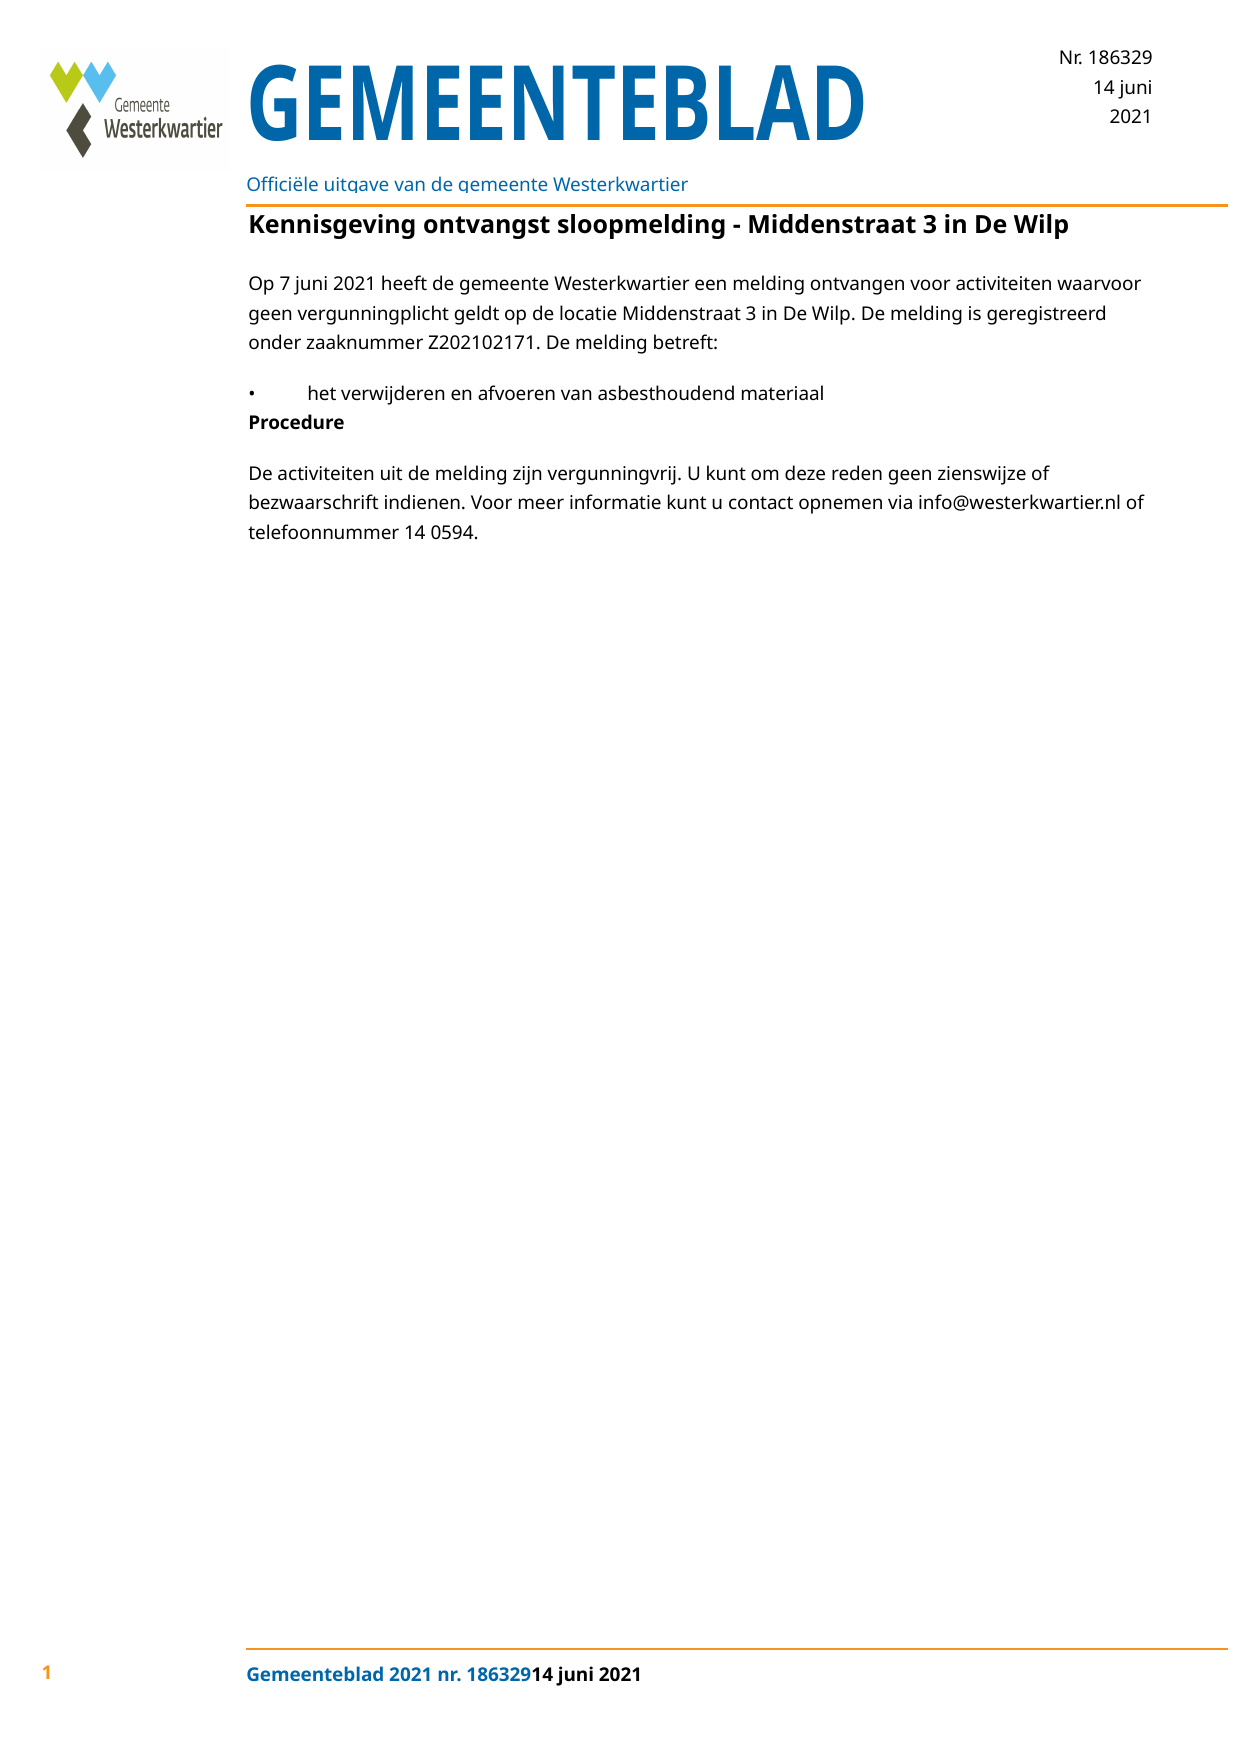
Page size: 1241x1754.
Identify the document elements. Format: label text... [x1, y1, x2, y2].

text Procedure [248, 409, 1152, 435]
list het verwijderen en afvoeren van asbesthoudend materiaal [248, 380, 1152, 406]
text Op 7 juni 2021 heeft de gemeente Westerkwartier een melding ontvangen voor activiteiten waarvoor geen vergunningplicht geldt op de locatie Middenstraat 3 in De Wilp. De melding is geregistreerd onder zaaknummer Z202102171. De melding betreft: [248, 270, 1152, 355]
text De activiteiten uit de melding zijn vergunningvrij. U kunt om deze reden geen zienswijze of bezwaarschrift indienen. Voor meer informatie kunt u contact opnemen via info@westerkwartier.nl of telefoonnummer 14 0594. [248, 460, 1152, 545]
text Kennisgeving ontvangst sloopmelding - Middenstraat 3 in De Wilp [248, 207, 1152, 241]
picture [41, 47, 231, 172]
